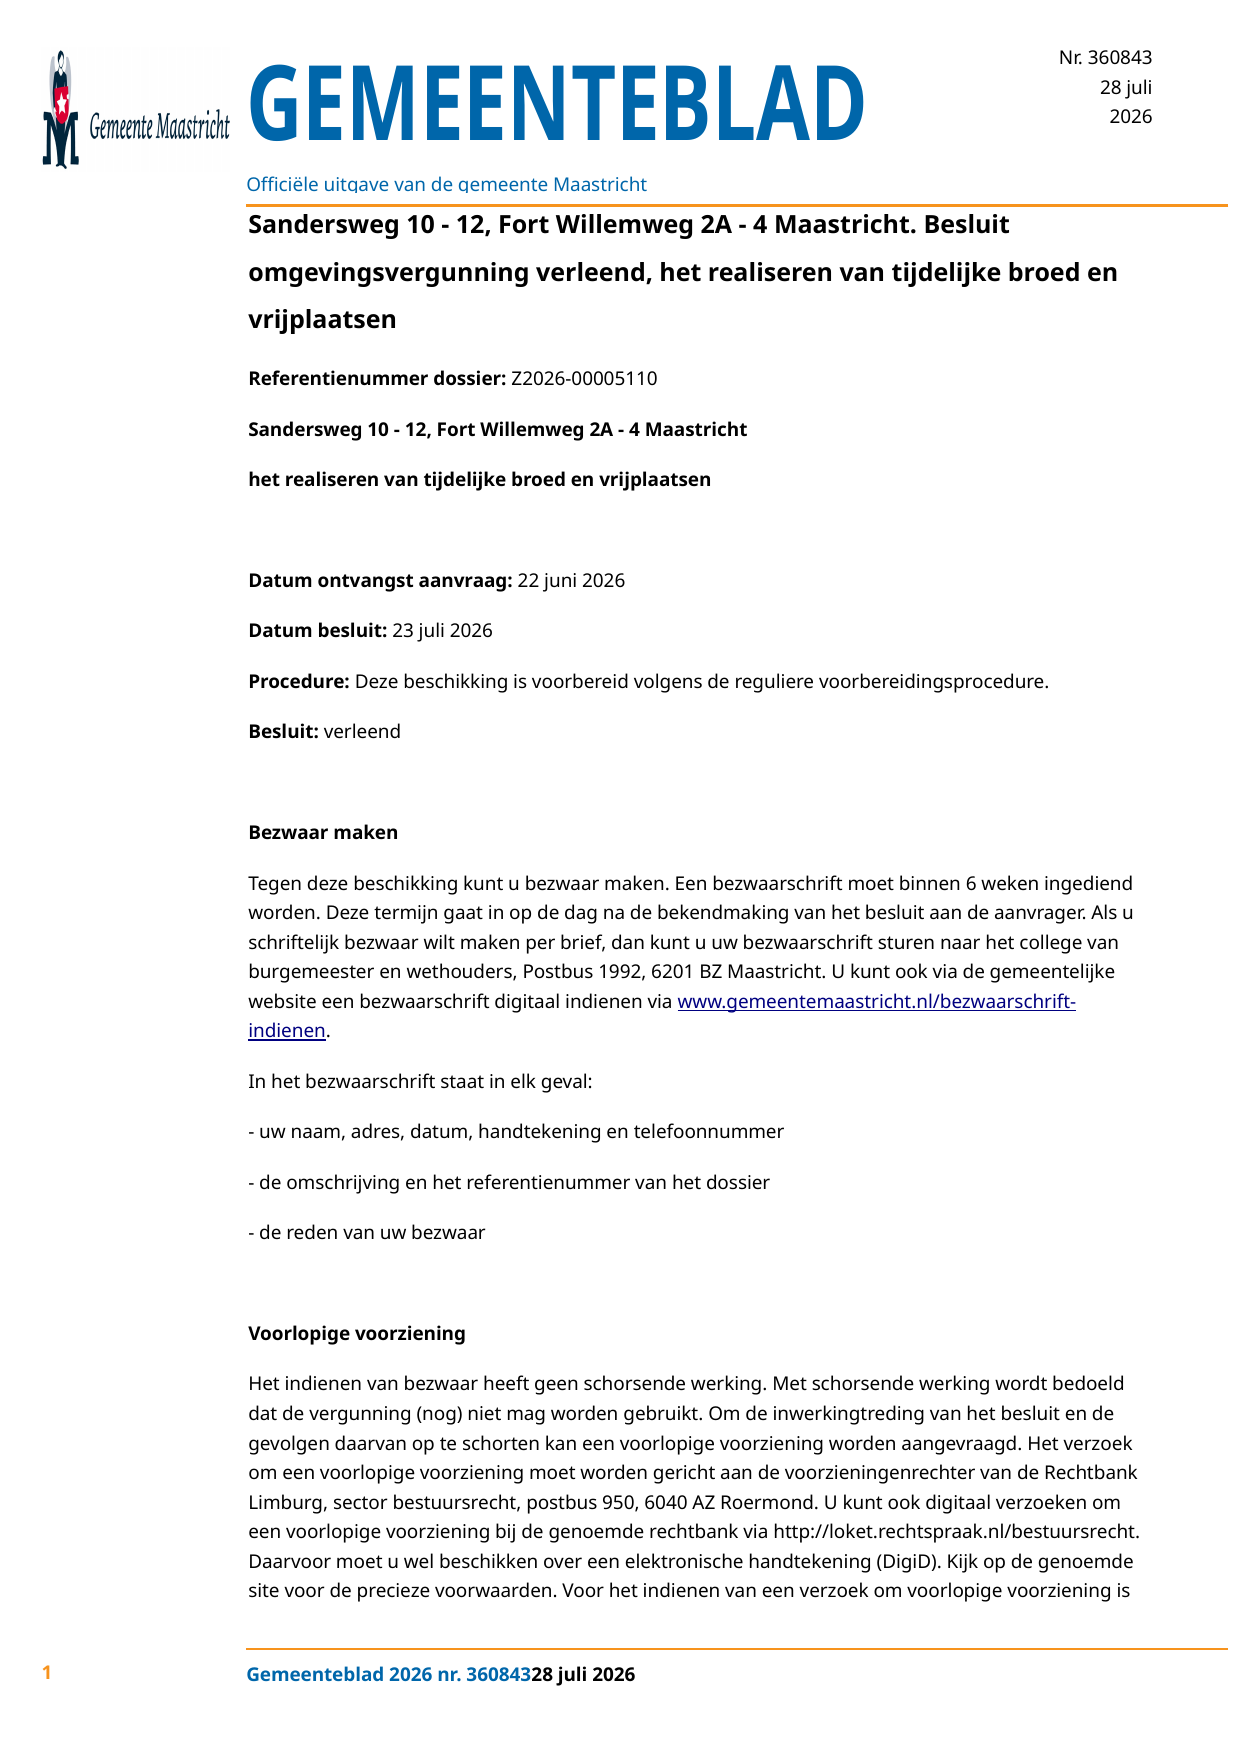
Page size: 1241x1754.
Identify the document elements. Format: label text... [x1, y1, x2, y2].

text Sandersweg 10 - 12, Fort Willemweg 2A - 4 Maastricht. Besluit omgevingsvergunning verleend, het realiseren van tijdelijke broed en vrijplaatsen [248, 207, 1152, 336]
text Bezwaar maken [248, 819, 1152, 845]
text Procedure: Deze beschikking is voorbereid volgens de reguliere voorbereidingsprocedure. [248, 668, 1152, 694]
picture [41, 47, 231, 172]
text - de omschrijving en het referentienummer van het dossier [248, 1169, 1152, 1194]
text Datum ontvangst aanvraag: 22 juni 2026 [248, 567, 1152, 593]
text Sandersweg 10 - 12, Fort Willemweg 2A - 4 Maastricht [248, 416, 1152, 442]
text het realiseren van tijdelijke broed en vrijplaatsen [248, 466, 1152, 492]
text - uw naam, adres, datum, handtekening en telefoonnummer [248, 1118, 1152, 1144]
text Tegen deze beschikking kunt u bezwaar maken. Een bezwaarschrift moet binnen 6 weken ingediend worden. Deze termijn gaat in op de dag na de bekendmaking van het besluit aan de aanvrager. Als u schriftelijk bezwaar wilt maken per brief, dan kunt u uw bezwaarschrift sturen naar het college van burgemeester en wethouders, Postbus 1992, 6201 BZ Maastricht. U kunt ook via de gemeentelijke website een bezwaarschrift digitaal indienen via www.gemeentemaastricht.nl/bezwaarschrift-indienen. [248, 870, 1152, 1043]
text In het bezwaarschrift staat in elk geval: [248, 1068, 1152, 1094]
text Het indienen van bezwaar heeft geen schorsende werking. Met schorsende werking wordt bedoeld dat de vergunning (nog) niet mag worden gebruikt. Om de inwerkingtreding van het besluit en de gevolgen daarvan op te schorten kan een voorlopige voorziening worden aangevraagd. Het verzoek om een voorlopige voorziening moet worden gericht aan de voorzieningenrechter van de Rechtbank Limburg, sector bestuursrecht, postbus 950, 6040 AZ Roermond. U kunt ook digitaal verzoeken om een voorlopige voorziening bij de genoemde rechtbank via http://loket.rechtspraak.nl/bestuursrecht. Daarvoor moet u wel beschikken over een elektronische handtekening (DigiD). Kijk op de genoemde site voor de precieze voorwaarden. Voor het indienen van een verzoek om voorlopige voorziening is [248, 1371, 1152, 1603]
text Datum besluit: 23 juli 2026 [248, 618, 1152, 643]
text Voorlopige voorziening [248, 1320, 1152, 1346]
text - de reden van uw bezwaar [248, 1219, 1152, 1245]
text Referentienummer dossier: Z2026-00005110 [248, 366, 1152, 391]
text Besluit: verleend [248, 718, 1152, 744]
